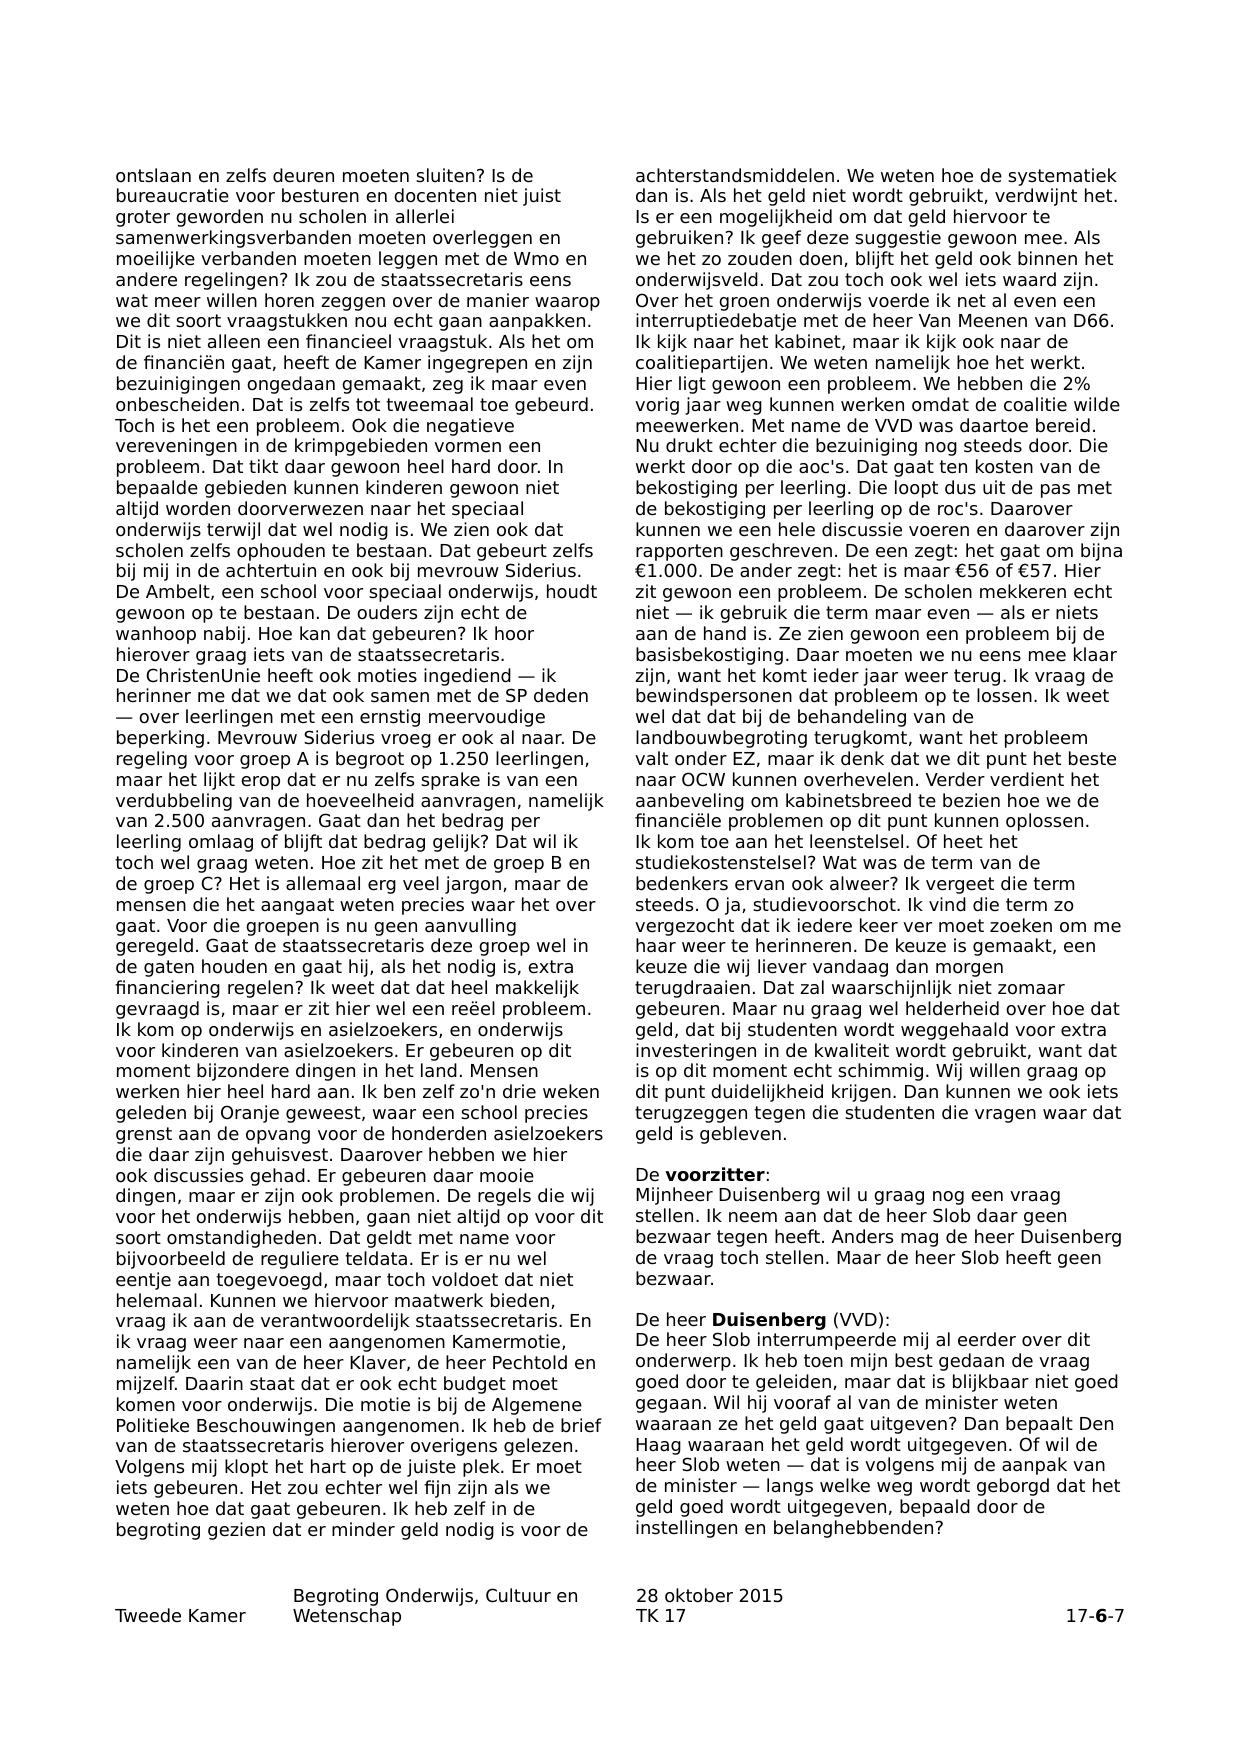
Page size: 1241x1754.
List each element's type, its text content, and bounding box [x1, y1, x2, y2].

text Mijnheer Duisenberg wil u graag nog een vraag stellen. Ik neem aan dat de heer Slob daar geen bezwaar tegen heeft. Anders mag de heer Duisenberg de vraag toch stellen. Maar de heer Slob heeft geen bezwaar. [635, 1185, 1125, 1289]
text De heer Duisenberg (VVD): [635, 1309, 1125, 1330]
text De heer Slob interrumpeerde mij al eerder over dit onderwerp. Ik heb toen mijn best gedaan de vraag goed door te geleiden, maar dat is blijkbaar niet goed gegaan. Wil hij vooraf al van de minister weten waaraan ze het geld gaat uitgeven? Dan bepaalt Den Haag waaraan het geld wordt uitgegeven. Of wil de heer Slob weten — dat is volgens mij de aanpak van de minister — langs welke weg wordt geborgd dat het geld goed wordt uitgegeven, bepaald door de instellingen en belanghebbenden? [635, 1330, 1125, 1538]
text De ChristenUnie heeft ook moties ingediend — ik herinner me dat we dat ook samen met de SP deden — over leerlingen met een ernstig meervoudige beperking. Mevrouw Siderius vroeg er ook al naar. De regeling voor groep A is begroot op 1.250 leerlingen, maar het lijkt erop dat er nu zelfs sprake is van een verdubbeling van de hoeveelheid aanvragen, namelijk van 2.500 aanvragen. Gaat dan het bedrag per leerling omlaag of blijft dat bedrag gelijk? Dat wil ik toch wel graag weten. Hoe zit het met de groep B en de groep C? Het is allemaal erg veel jargon, maar de mensen die het aangaat weten precies waar het over gaat. Voor die groepen is nu geen aanvulling geregeld. Gaat de staatssecretaris deze groep wel in de gaten houden en gaat hij, als het nodig is, extra financiering regelen? Ik weet dat dat heel makkelijk gevraagd is, maar er zit hier wel een reëel probleem. [115, 665, 605, 1019]
text Over het groen onderwijs voerde ik net al even een interruptiedebatje met de heer Van Meenen van D66. Ik kijk naar het kabinet, maar ik kijk ook naar de coalitiepartijen. We weten namelijk hoe het werkt. Hier ligt gewoon een probleem. We hebben die 2% vorig jaar weg kunnen werken omdat de coalitie wilde meewerken. Met name de VVD was daartoe bereid. Nu drukt echter die bezuiniging nog steeds door. Die werkt door op die aoc's. Dat gaat ten kosten van de bekostiging per leerling. Die loopt dus uit de pas met de bekostiging per leerling op de roc's. Daarover kunnen we een hele discussie voeren en daarover zijn rapporten geschreven. De een zegt: het gaat om bijna €1.000. De ander zegt: het is maar €56 of €57. Hier zit gewoon een probleem. De scholen mekkeren echt niet — ik gebruik die term maar even — als er niets aan de hand is. Ze zien gewoon een probleem bij de basisbekostiging. Daar moeten we nu eens mee klaar zijn, want het komt ieder jaar weer terug. Ik vraag de bewindspersonen dat probleem op te lossen. Ik weet wel dat dat bij de behandeling van de landbouwbegroting terugkomt, want het probleem valt onder EZ, maar ik denk dat we dit punt het beste naar OCW kunnen overhevelen. Verder verdient het aanbeveling om kabinetsbreed te bezien hoe we de financiële problemen op dit punt kunnen oplossen. [635, 290, 1125, 832]
text De voorzitter: [635, 1164, 1125, 1185]
text Ik kom op onderwijs en asielzoekers, en onderwijs voor kinderen van asielzoekers. Er gebeuren op dit moment bijzondere dingen in het land. Mensen werken hier heel hard aan. Ik ben zelf zo'n drie weken geleden bij Oranje geweest, waar een school precies grenst aan de opvang voor de honderden asielzoekers die daar zijn gehuisvest. Daarover hebben we hier ook discussies gehad. Er gebeuren daar mooie dingen, maar er zijn ook problemen. De regels die wij voor het onderwijs hebben, gaan niet altijd op voor dit soort omstandigheden. Dat geldt met name voor bijvoorbeeld de reguliere teldata. Er is er nu wel eentje aan toegevoegd, maar toch voldoet dat niet helemaal. Kunnen we hiervoor maatwerk bieden, vraag ik aan de verantwoordelijk staatssecretaris. En ik vraag weer naar een aangenomen Kamermotie, namelijk een van de heer Klaver, de heer Pechtold en mijzelf. Daarin staat dat er ook echt budget moet komen voor onderwijs. Die motie is bij de Algemene Politieke Beschouwingen aangenomen. Ik heb de brief van de staatssecretaris hierover overigens gelezen. Volgens mij klopt het hart op de juiste plek. Er moet iets gebeuren. Het zou echter wel fijn zijn als we weten hoe dat gaat gebeuren. Ik heb zelf in de begroting gezien dat er minder geld nodig is voor de [115, 1019, 605, 1540]
text Ik kom toe aan het leenstelsel. Of heet het studiekostenstelsel? Wat was de term van de bedenkers ervan ook alweer? Ik vergeet die term steeds. O ja, studievoorschot. Ik vind die term zo vergezocht dat ik iedere keer ver moet zoeken om me haar weer te herinneren. De keuze is gemaakt, een keuze die wij liever vandaag dan morgen terugdraaien. Dat zal waarschijnlijk niet zomaar gebeuren. Maar nu graag wel helderheid over hoe dat geld, dat bij studenten wordt weggehaald voor extra investeringen in de kwaliteit wordt gebruikt, want dat is op dit moment echt schimmig. Wij willen graag op dit punt duidelijkheid krijgen. Dan kunnen we ook iets terugzeggen tegen die studenten die vragen waar dat geld is gebleven. [635, 832, 1125, 1144]
text ontslaan en zelfs deuren moeten sluiten? Is de bureaucratie voor besturen en docenten niet juist groter geworden nu scholen in allerlei samenwerkingsverbanden moeten overleggen en moeilijke verbanden moeten leggen met de Wmo en andere regelingen? Ik zou de staatssecretaris eens wat meer willen horen zeggen over de manier waarop we dit soort vraagstukken nou echt gaan aanpakken. Dit is niet alleen een financieel vraagstuk. Als het om de financiën gaat, heeft de Kamer ingegrepen en zijn bezuinigingen ongedaan gemaakt, zeg ik maar even onbescheiden. Dat is zelfs tot tweemaal toe gebeurd. Toch is het een probleem. Ook die negatieve vereveningen in de krimpgebieden vormen een probleem. Dat tikt daar gewoon heel hard door. In bepaalde gebieden kunnen kinderen gewoon niet altijd worden doorverwezen naar het speciaal onderwijs terwijl dat wel nodig is. We zien ook dat scholen zelfs ophouden te bestaan. Dat gebeurt zelfs bij mij in de achtertuin en ook bij mevrouw Siderius. De Ambelt, een school voor speciaal onderwijs, houdt gewoon op te bestaan. De ouders zijn echt de wanhoop nabij. Hoe kan dat gebeuren? Ik hoor hierover graag iets van de staatssecretaris. [115, 165, 605, 665]
text achterstandsmiddelen. We weten hoe de systematiek dan is. Als het geld niet wordt gebruikt, verdwijnt het. Is er een mogelijkheid om dat geld hiervoor te gebruiken? Ik geef deze suggestie gewoon mee. Als we het zo zouden doen, blijft het geld ook binnen het onderwijsveld. Dat zou toch ook wel iets waard zijn. [635, 165, 1125, 290]
